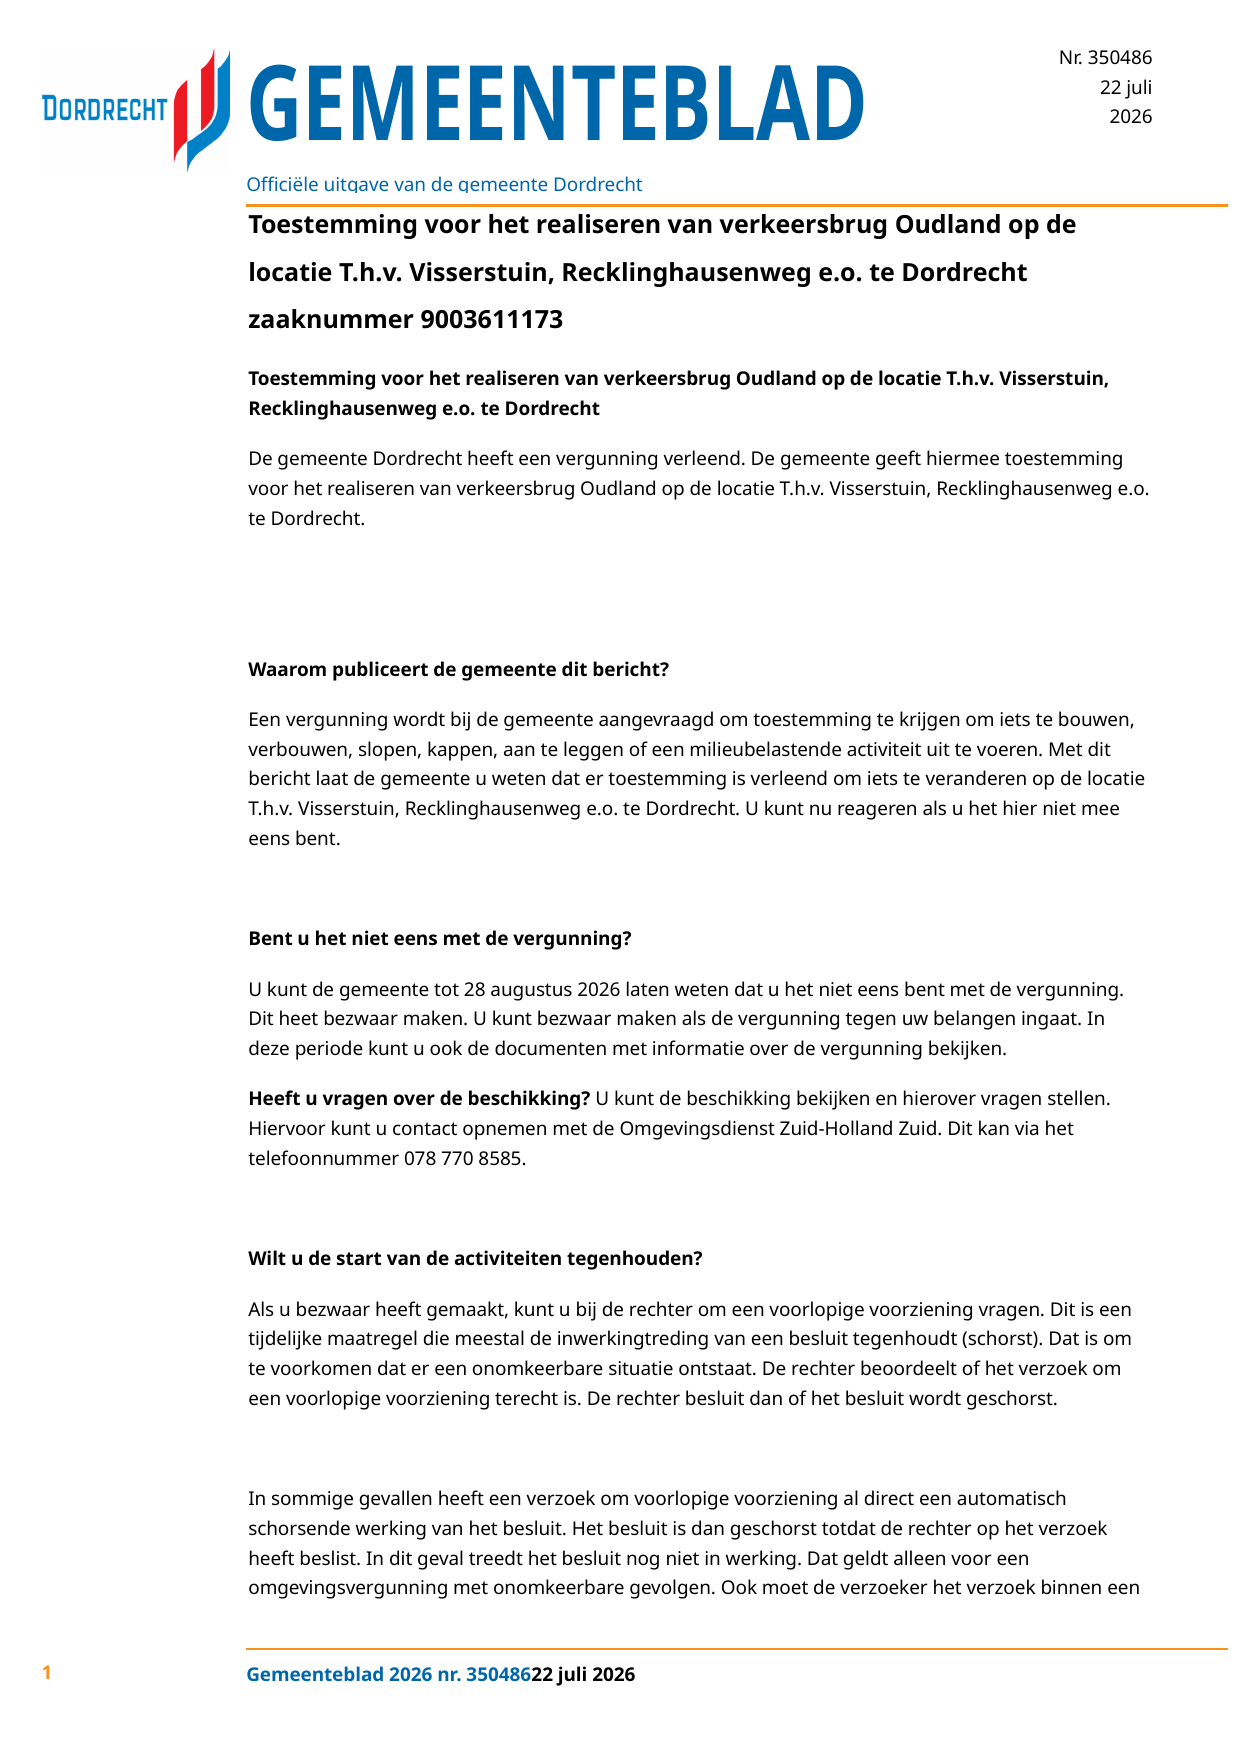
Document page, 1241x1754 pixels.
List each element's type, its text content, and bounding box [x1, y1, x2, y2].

picture [41, 47, 231, 172]
text Toestemming voor het realiseren van verkeersbrug Oudland op de locatie T.h.v. Visserstuin, Recklinghausenweg e.o. te Dordrecht [248, 366, 1152, 421]
text Waarom publiceert de gemeente dit bericht? [248, 656, 1152, 682]
text De gemeente Dordrecht heeft een vergunning verleend. De gemeente geeft hiermee toestemming voor het realiseren van verkeersbrug Oudland op de locatie T.h.v. Visserstuin, Recklinghausenweg e.o. te Dordrecht. [248, 446, 1152, 530]
text In sommige gevallen heeft een verzoek om voorlopige voorziening al direct een automatisch schorsende werking van het besluit. Het besluit is dan geschorst totdat de rechter op het verzoek heeft beslist. In dit geval treedt het besluit nog niet in werking. Dat geldt alleen voor een omgevingsvergunning met onomkeerbare gevolgen. Ook moet de verzoeker het verzoek binnen een [248, 1486, 1152, 1600]
text U kunt de gemeente tot 28 augustus 2026 laten weten dat u het niet eens bent met de vergunning. Dit heet bezwaar maken. U kunt bezwaar maken als de vergunning tegen uw belangen ingaat. In deze periode kunt u ook de documenten met informatie over de vergunning bekijken. [248, 976, 1152, 1061]
text Toestemming voor het realiseren van verkeersbrug Oudland op de locatie T.h.v. Visserstuin, Recklinghausenweg e.o. te Dordrecht zaaknummer 9003611173 [248, 207, 1152, 336]
text Een vergunning wordt bij de gemeente aangevraagd om toestemming te krijgen om iets te bouwen, verbouwen, slopen, kappen, aan te leggen of een milieubelastende activiteit uit te voeren. Met dit bericht laat de gemeente u weten dat er toestemming is verleend om iets te veranderen op de locatie T.h.v. Visserstuin, Recklinghausenweg e.o. te Dordrecht. U kunt nu reageren als u het hier niet mee eens bent. [248, 706, 1152, 850]
text Als u bezwaar heeft gemaakt, kunt u bij de rechter om een voorlopige voorziening vragen. Dit is een tijdelijke maatregel die meestal de inwerkingtreding van een besluit tegenhoudt (schorst). Dat is om te voorkomen dat er een onomkeerbare situatie ontstaat. De rechter beoordeelt of het verzoek om een voorlopige voorziening terecht is. De rechter besluit dan of het besluit wordt geschorst. [248, 1296, 1152, 1410]
text Heeft u vragen over de beschikking? U kunt de beschikking bekijken en hierover vragen stellen. Hiervoor kunt u contact opnemen met de Omgevingsdienst Zuid-Holland Zuid. Dit kan via het telefoonnummer 078 770 8585. [248, 1086, 1152, 1170]
text Wilt u de start van de activiteiten tegenhouden? [248, 1246, 1152, 1271]
text Bent u het niet eens met de vergunning? [248, 926, 1152, 951]
